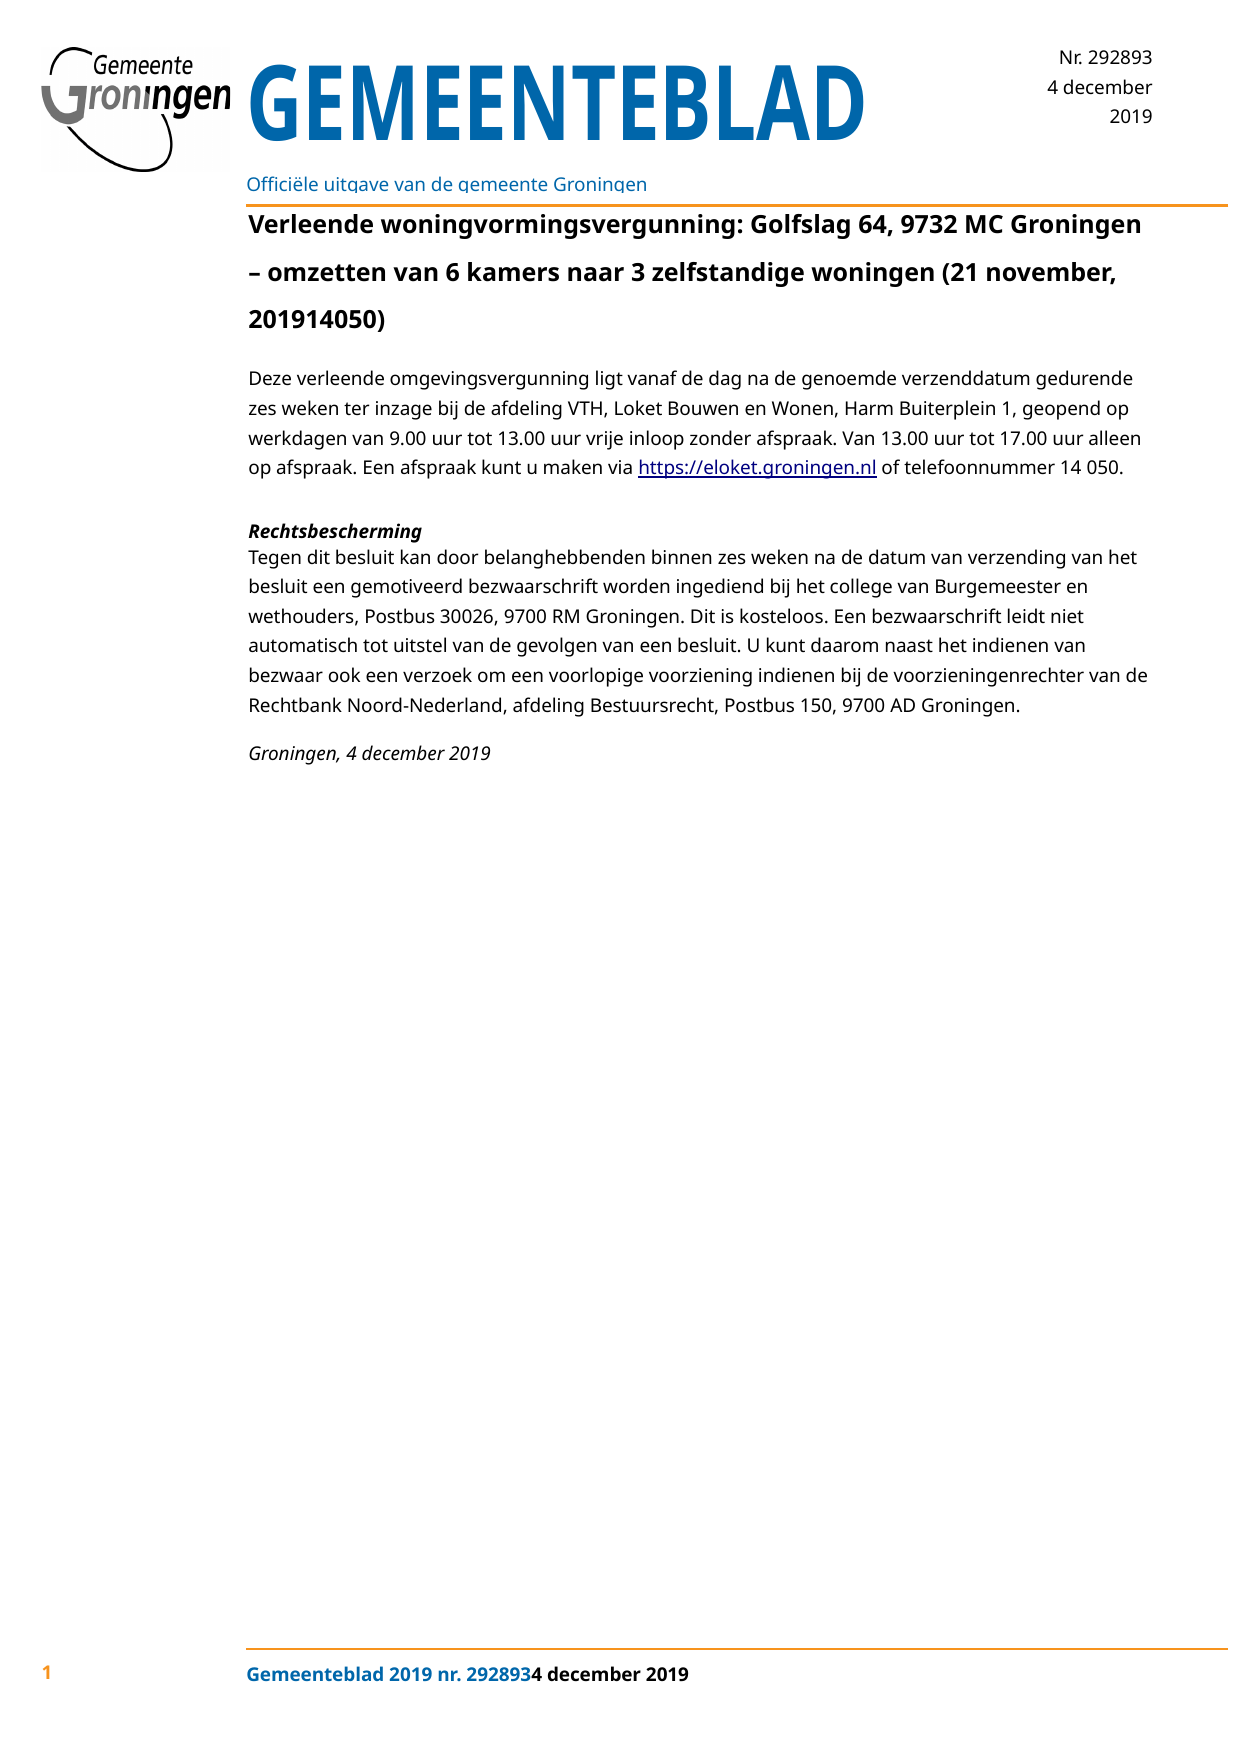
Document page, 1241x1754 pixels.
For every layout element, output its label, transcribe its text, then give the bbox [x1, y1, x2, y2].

text Deze verleende omgevingsvergunning ligt vanaf de dag na de genoemde verzenddatum gedurende zes weken ter inzage bij de afdeling VTH, Loket Bouwen en Wonen, Harm Buiterplein 1, geopend op werkdagen van 9.00 uur tot 13.00 uur vrije inloop zonder afspraak. Van 13.00 uur tot 17.00 uur alleen op afspraak. Een afspraak kunt u maken via https://eloket.groningen.nl of telefoonnummer 14 050. [248, 366, 1152, 480]
text Rechtsbescherming [248, 518, 1152, 544]
text Groningen, 4 december 2019 [248, 740, 1152, 765]
picture [41, 47, 231, 172]
text Tegen dit besluit kan door belanghebbenden binnen zes weken na de datum van verzending van het besluit een gemotiveerd bezwaarschrift worden ingediend bij het college van Burgemeester en wethouders, Postbus 30026, 9700 RM Groningen. Dit is kosteloos. Een bezwaarschrift leidt niet automatisch tot uitstel van de gevolgen van een besluit. U kunt daarom naast het indienen van bezwaar ook een verzoek om een voorlopige voorziening indienen bij de voorzieningenrechter van de Rechtbank Noord-Nederland, afdeling Bestuursrecht, Postbus 150, 9700 AD Groningen. [248, 544, 1152, 718]
text Verleende woningvormingsvergunning: Golfslag 64, 9732 MC Groningen – omzetten van 6 kamers naar 3 zelfstandige woningen (21 november, 201914050) [248, 207, 1152, 336]
